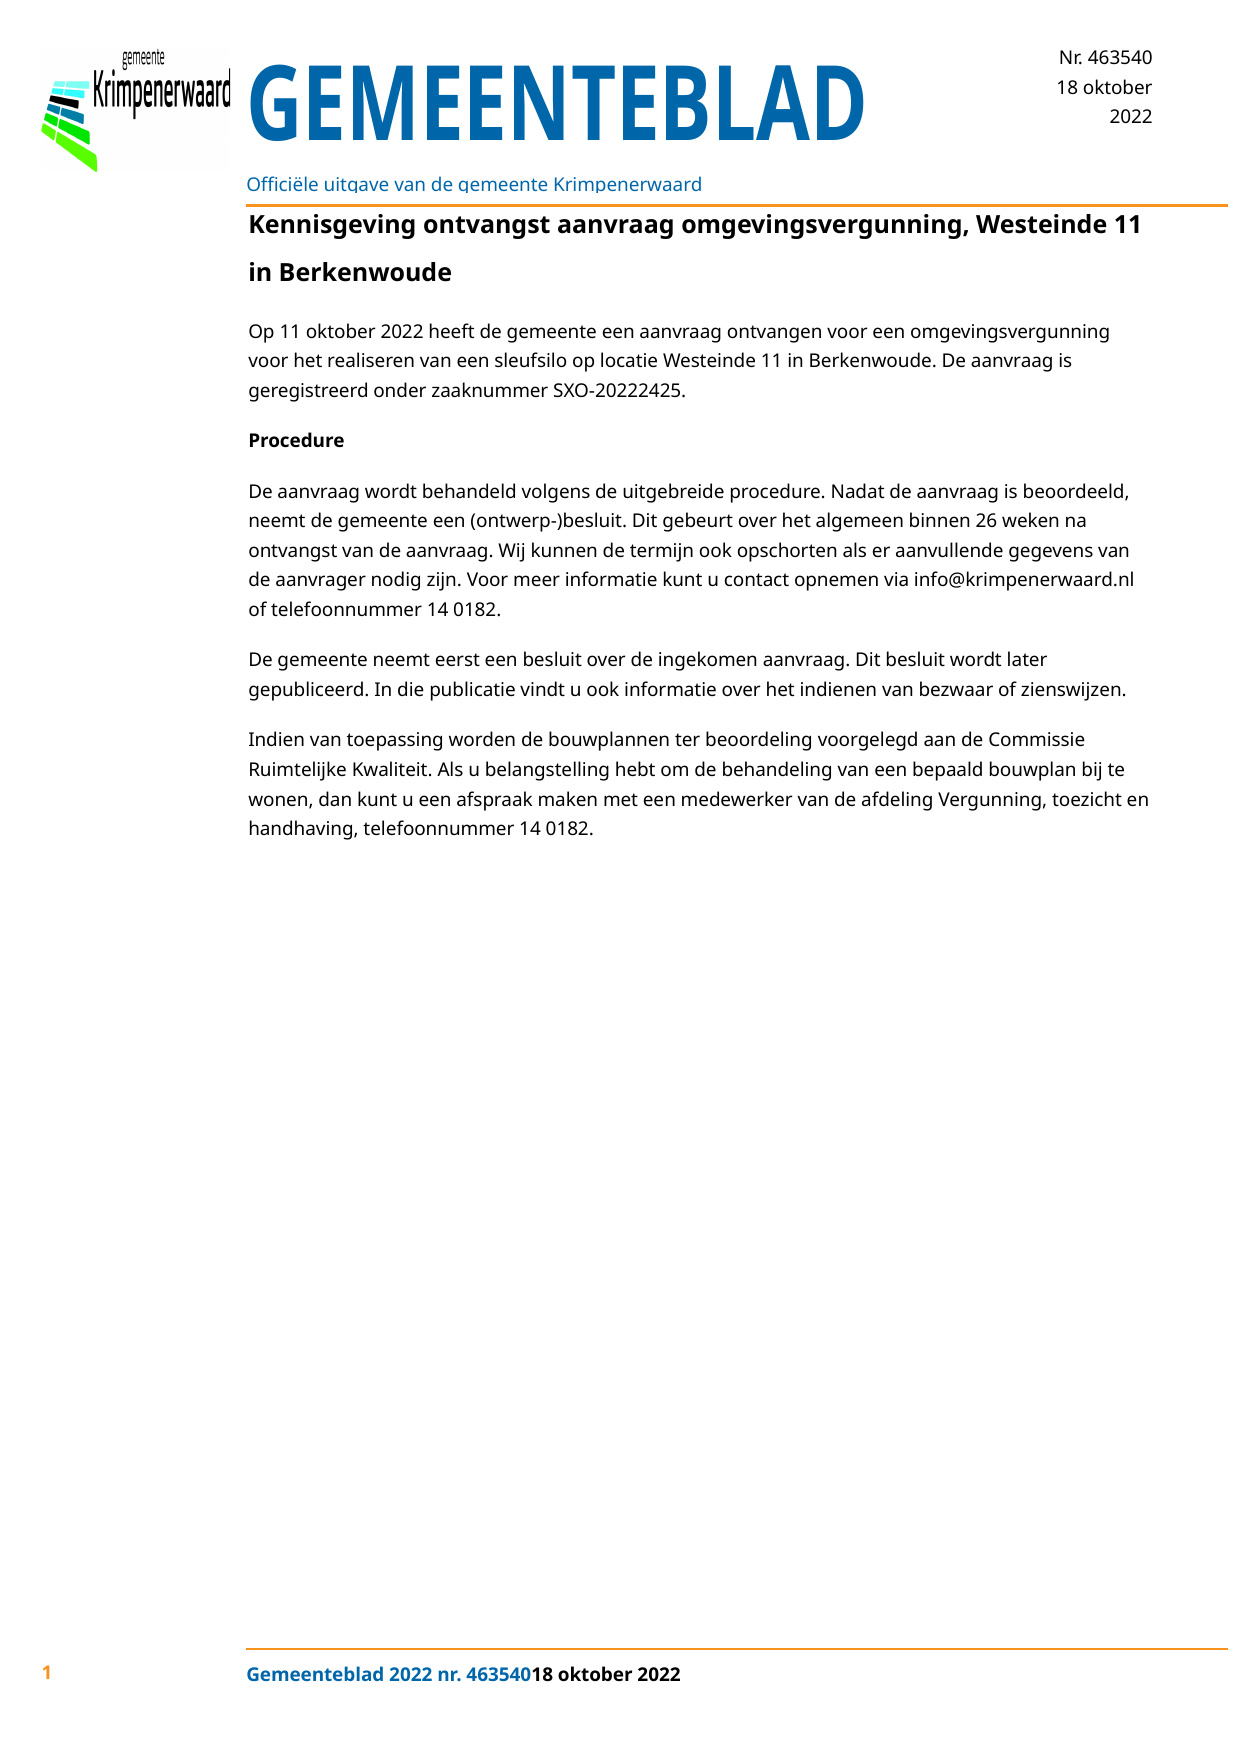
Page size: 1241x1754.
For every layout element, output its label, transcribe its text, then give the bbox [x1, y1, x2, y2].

text De aanvraag wordt behandeld volgens de uitgebreide procedure. Nadat de aanvraag is beoordeeld, neemt de gemeente een (ontwerp-)besluit. Dit gebeurt over het algemeen binnen 26 weken na ontvangst van de aanvraag. Wij kunnen de termijn ook opschorten als er aanvullende gegevens van de aanvrager nodig zijn. Voor meer informatie kunt u contact opnemen via info@krimpenerwaard.nl of telefoonnummer 14 0182. [248, 478, 1152, 622]
text De gemeente neemt eerst een besluit over de ingekomen aanvraag. Dit besluit wordt later gepubliceerd. In die publicatie vindt u ook informatie over het indienen van bezwaar of zienswijzen. [248, 647, 1152, 702]
text Procedure [248, 427, 1152, 453]
text Indien van toepassing worden de bouwplannen ter beoordeling voorgelegd aan de Commissie Ruimtelijke Kwaliteit. Als u belangstelling hebt om de behandeling van een bepaald bouwplan bij te wonen, dan kunt u een afspraak maken met een medewerker van de afdeling Vergunning, toezicht en handhaving, telefoonnummer 14 0182. [248, 727, 1152, 841]
text Op 11 oktober 2022 heeft de gemeente een aanvraag ontvangen voor een omgevingsvergunning voor het realiseren van een sleufsilo op locatie Westeinde 11 in Berkenwoude. De aanvraag is geregistreerd onder zaaknummer SXO-20222425. [248, 318, 1152, 403]
picture [41, 47, 231, 172]
text Kennisgeving ontvangst aanvraag omgevingsvergunning, Westeinde 11 in Berkenwoude [248, 207, 1152, 288]
